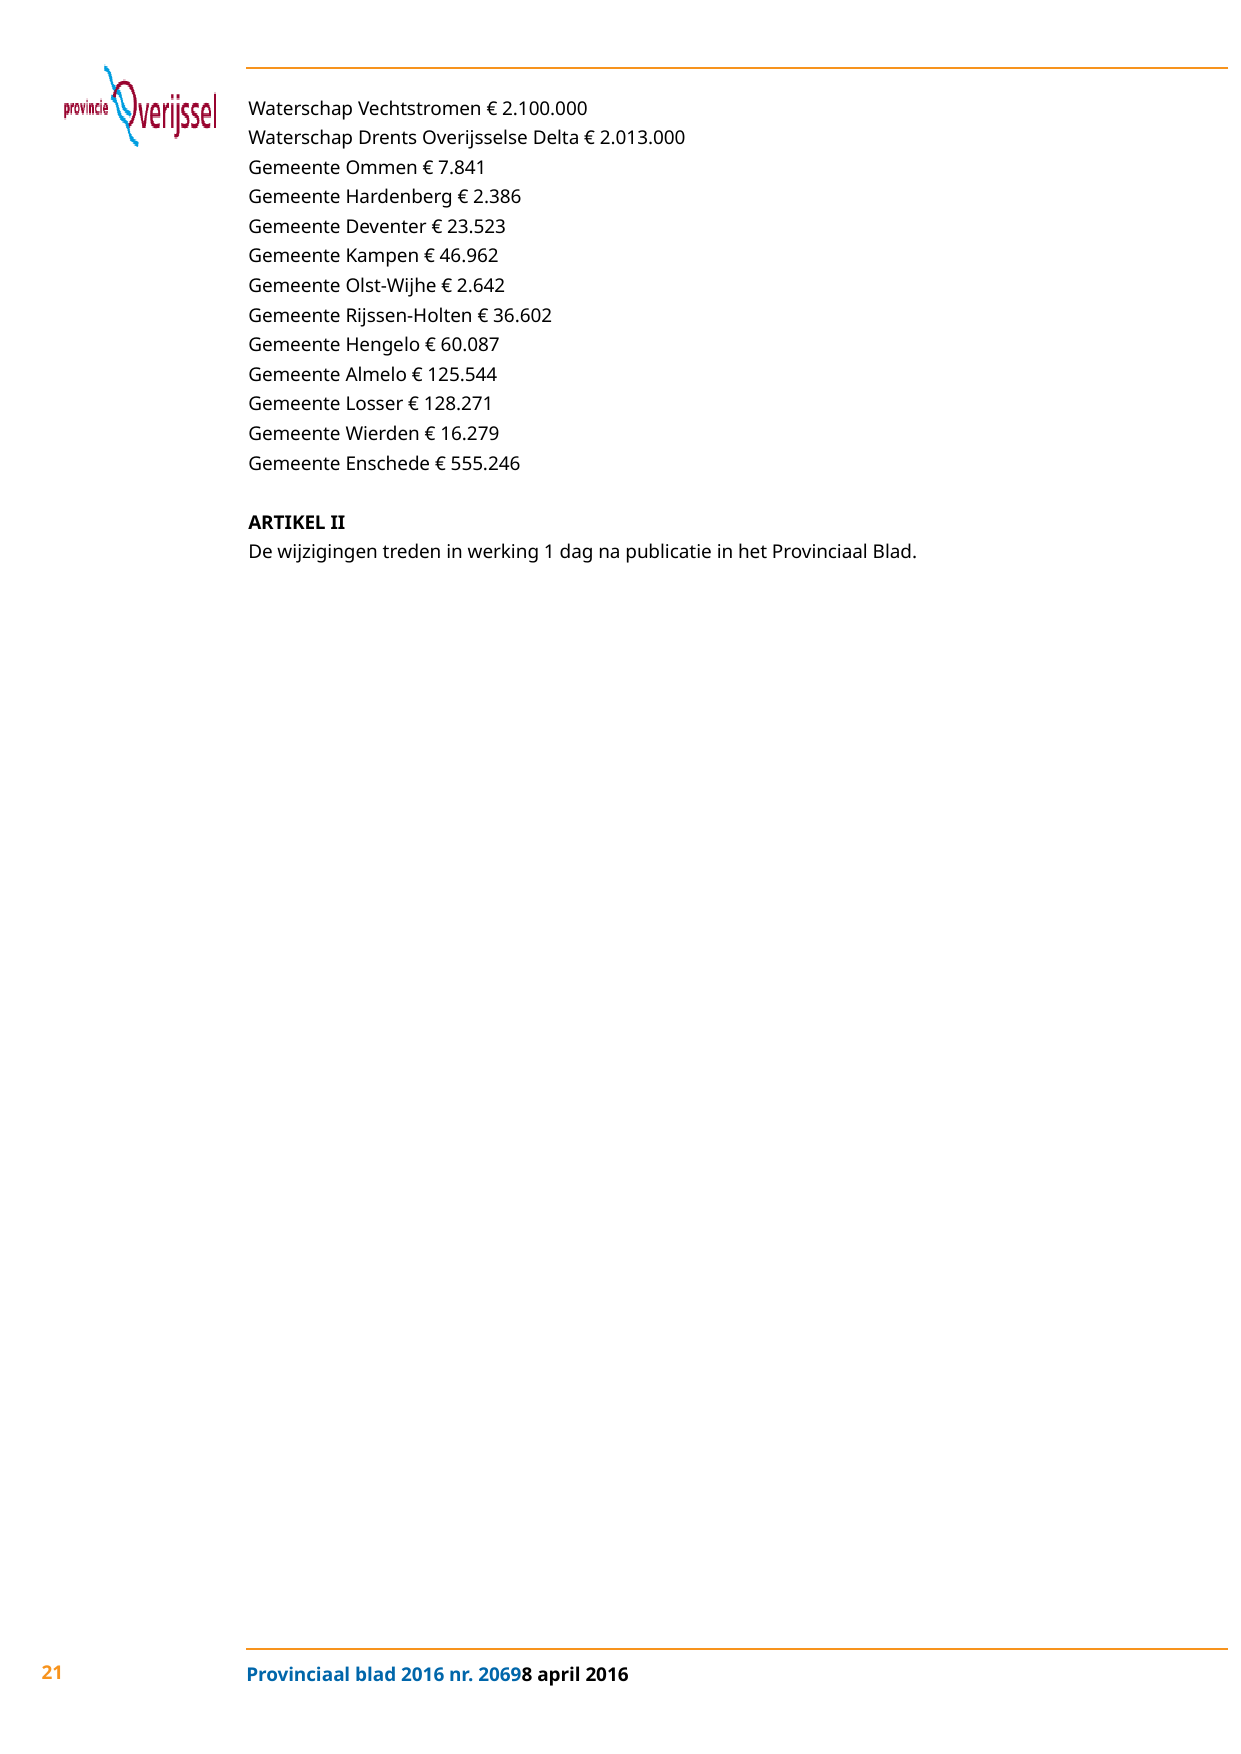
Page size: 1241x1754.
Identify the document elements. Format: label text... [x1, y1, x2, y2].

text Waterschap Vechtstromen € 2.100.000 [248, 95, 1152, 121]
text Gemeente Almelo € 125.544 [248, 361, 1152, 387]
picture [41, 47, 231, 172]
text Gemeente Deventer € 23.523 [248, 213, 1152, 239]
text Gemeente Hengelo € 60.087 [248, 331, 1152, 357]
text Gemeente Kampen € 46.962 [248, 243, 1152, 268]
text Waterschap Drents Overijsselse Delta € 2.013.000 [248, 124, 1152, 150]
text Gemeente Wierden € 16.279 [248, 420, 1152, 446]
text Gemeente Rijssen-Holten € 36.602 [248, 302, 1152, 328]
text Gemeente Olst-Wijhe € 2.642 [248, 272, 1152, 298]
text Gemeente Hardenberg € 2.386 [248, 183, 1152, 209]
text De wijzigingen treden in werking 1 dag na publicatie in het Provinciaal Blad. [248, 538, 1152, 564]
text ARTIKEL II [248, 509, 1152, 535]
text Gemeente Enschede € 555.246 [248, 450, 1152, 476]
text Gemeente Ommen € 7.841 [248, 154, 1152, 180]
text Gemeente Losser € 128.271 [248, 391, 1152, 416]
